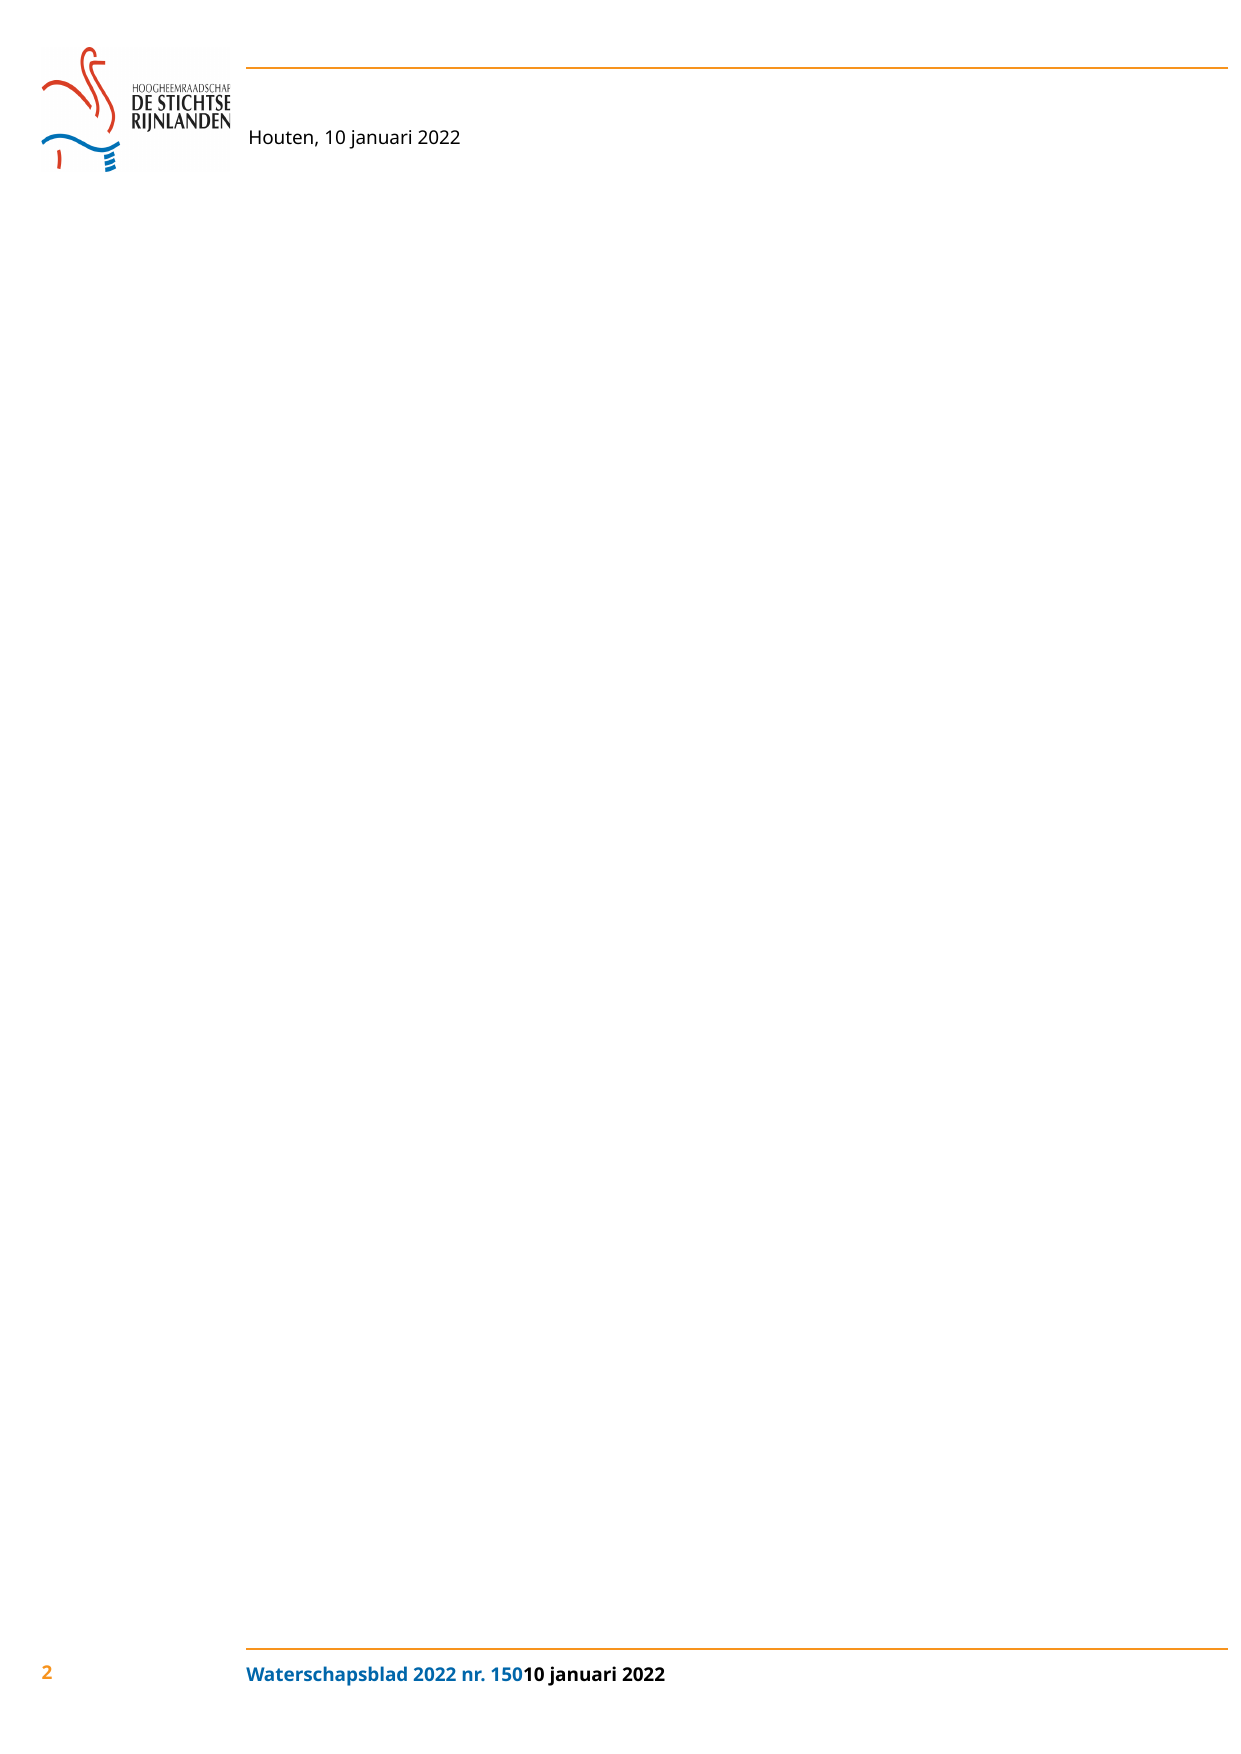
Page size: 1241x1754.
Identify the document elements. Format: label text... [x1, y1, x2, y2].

text Houten, 10 januari 2022 [248, 124, 1152, 150]
picture [41, 47, 231, 172]
